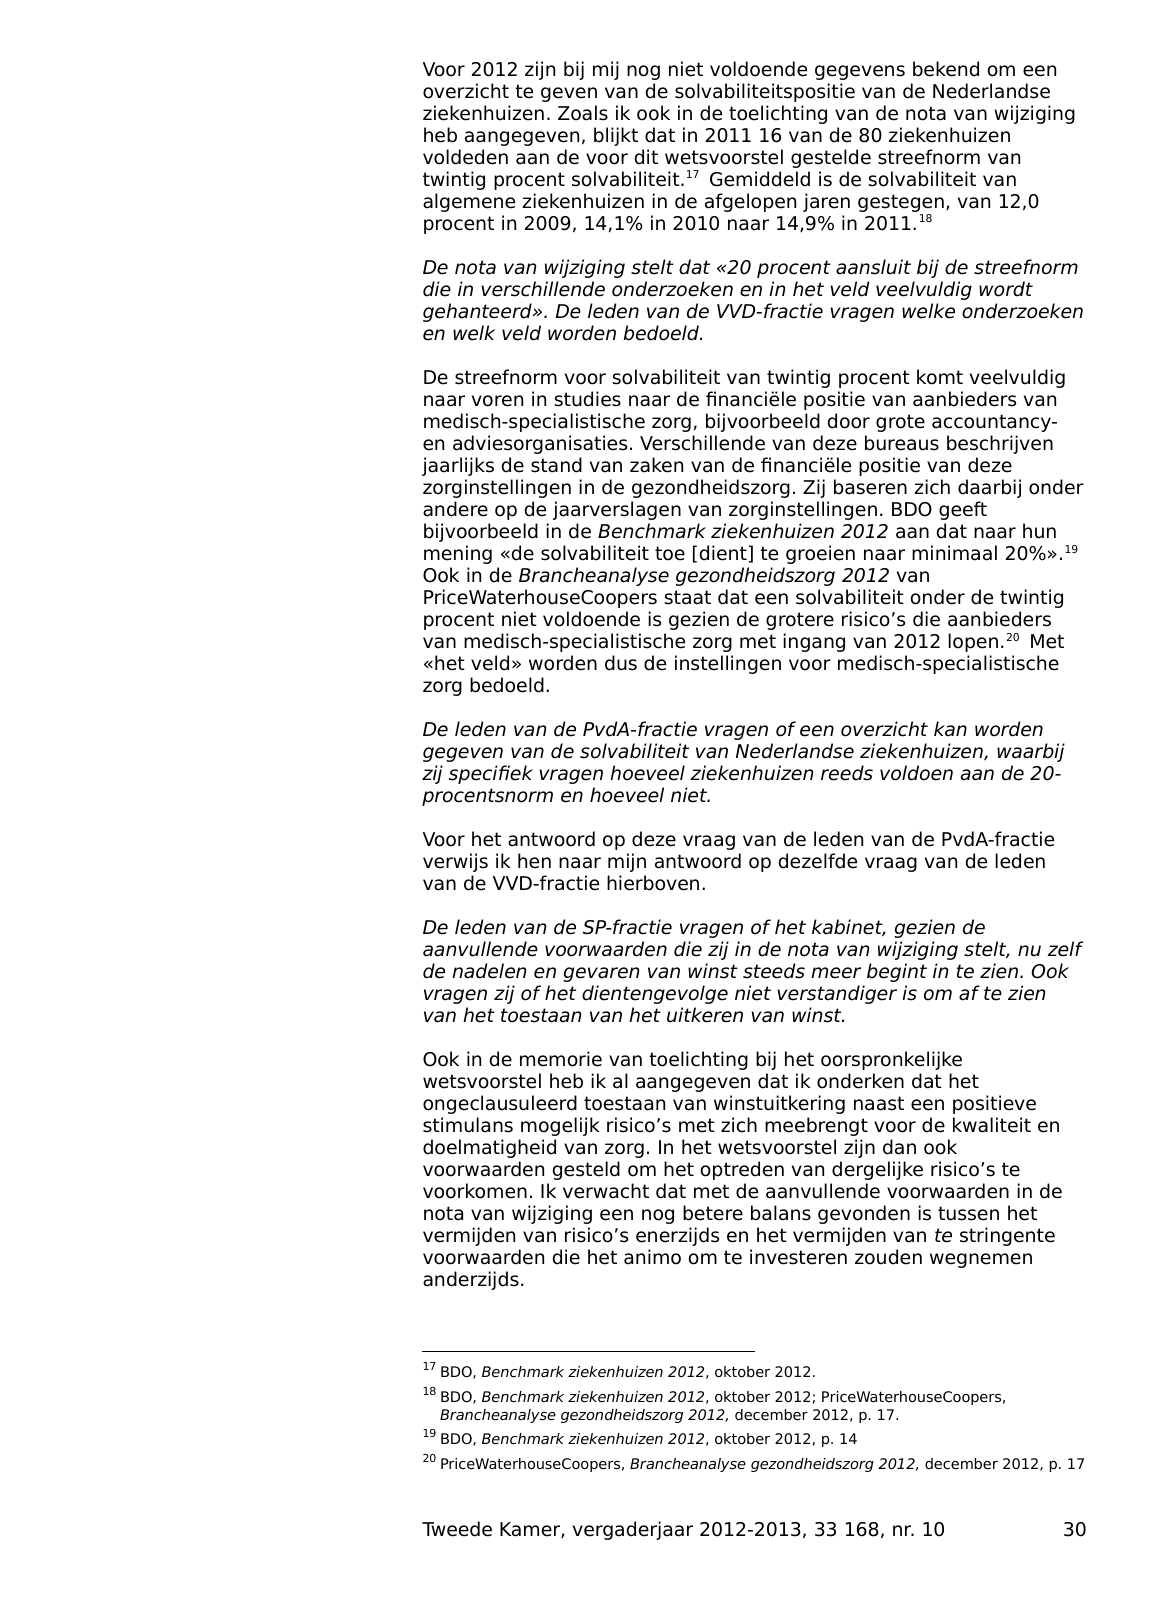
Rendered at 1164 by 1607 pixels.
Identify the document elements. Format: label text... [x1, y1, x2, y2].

text BDO, Benchmark ziekenhuizen 2012, oktober 2012; PriceWaterhouseCoopers, Brancheanalyse gezondheidszorg 2012, december 2012, p. 17. [422, 1385, 1087, 1424]
text BDO, Benchmark ziekenhuizen 2012, oktober 2012. [422, 1360, 1087, 1382]
text De leden van de SP-fractie vragen of het kabinet, gezien de aanvullende voorwaarden die zij in de nota van wijziging stelt, nu zelf de nadelen en gevaren van winst steeds meer begint in te zien. Ook vragen zij of het dientengevolge niet verstandiger is om af te zien van het toestaan van het uitkeren van winst. [422, 917, 1087, 1027]
text De leden van de PvdA-fractie vragen of een overzicht kan worden gegeven van de solvabiliteit van Nederlandse ziekenhuizen, waarbij zij specifiek vragen hoeveel ziekenhuizen reeds voldoen aan de 20-procentsnorm en hoeveel niet. [422, 719, 1087, 807]
text De streefnorm voor solvabiliteit van twintig procent komt veelvuldig naar voren in studies naar de financiële positie van aanbieders van medisch-specialistische zorg, bijvoorbeeld door grote accountancy- en adviesorganisaties. Verschillende van deze bureaus beschrijven jaarlijks de stand van zaken van de financiële positie van deze zorginstellingen in de gezondheidszorg. Zij baseren zich daarbij onder andere op de jaarverslagen van zorginstellingen. BDO geeft bijvoorbeeld in de Benchmark ziekenhuizen 2012 aan dat naar hun mening «de solvabiliteit toe [dient] te groeien naar minimaal 20%». Ook in de Brancheanalyse gezondheidszorg 2012 van PriceWaterhouseCoopers staat dat een solvabiliteit onder de twintig procent niet voldoende is gezien de grotere risico’s die aanbieders van medisch-specialistische zorg met ingang van 2012 lopen. Met «het veld» worden dus de instellingen voor medisch-specialistische zorg bedoeld. [422, 367, 1087, 697]
text BDO, Benchmark ziekenhuizen 2012, oktober 2012, p. 14 [422, 1427, 1087, 1449]
text De nota van wijziging stelt dat «20 procent aansluit bij de streefnorm die in verschillende onderzoeken en in het veld veelvuldig wordt gehanteerd». De leden van de VVD-fractie vragen welke onderzoeken en welk veld worden bedoeld. [422, 257, 1087, 345]
text Voor 2012 zijn bij mij nog niet voldoende gegevens bekend om een overzicht te geven van de solvabiliteitspositie van de Nederlandse ziekenhuizen. Zoals ik ook in de toelichting van de nota van wijziging heb aangegeven, blijkt dat in 2011 16 van de 80 ziekenhuizen voldeden aan de voor dit wetsvoorstel gestelde streefnorm van twintig procent solvabiliteit. Gemiddeld is de solvabiliteit van algemene ziekenhuizen in de afgelopen jaren gestegen, van 12,0 procent in 2009, 14,1% in 2010 naar 14,9% in 2011. [422, 59, 1087, 235]
text Voor het antwoord op deze vraag van de leden van de PvdA-fractie verwijs ik hen naar mijn antwoord op dezelfde vraag van de leden van de VVD-fractie hierboven. [422, 829, 1087, 895]
text Ook in de memorie van toelichting bij het oorspronkelijke wetsvoorstel heb ik al aangegeven dat ik onderken dat het ongeclausuleerd toestaan van winstuitkering naast een positieve stimulans mogelijk risico’s met zich meebrengt voor de kwaliteit en doelmatigheid van zorg. In het wetsvoorstel zijn dan ook voorwaarden gesteld om het optreden van dergelijke risico’s te voorkomen. Ik verwacht dat met de aanvullende voorwaarden in de nota van wijziging een nog betere balans gevonden is tussen het vermijden van risico’s enerzijds en het vermijden van te stringente voorwaarden die het animo om te investeren zouden wegnemen anderzijds. [422, 1049, 1087, 1291]
text PriceWaterhouseCoopers, Brancheanalyse gezondheidszorg 2012, december 2012, p. 17 [422, 1452, 1087, 1474]
